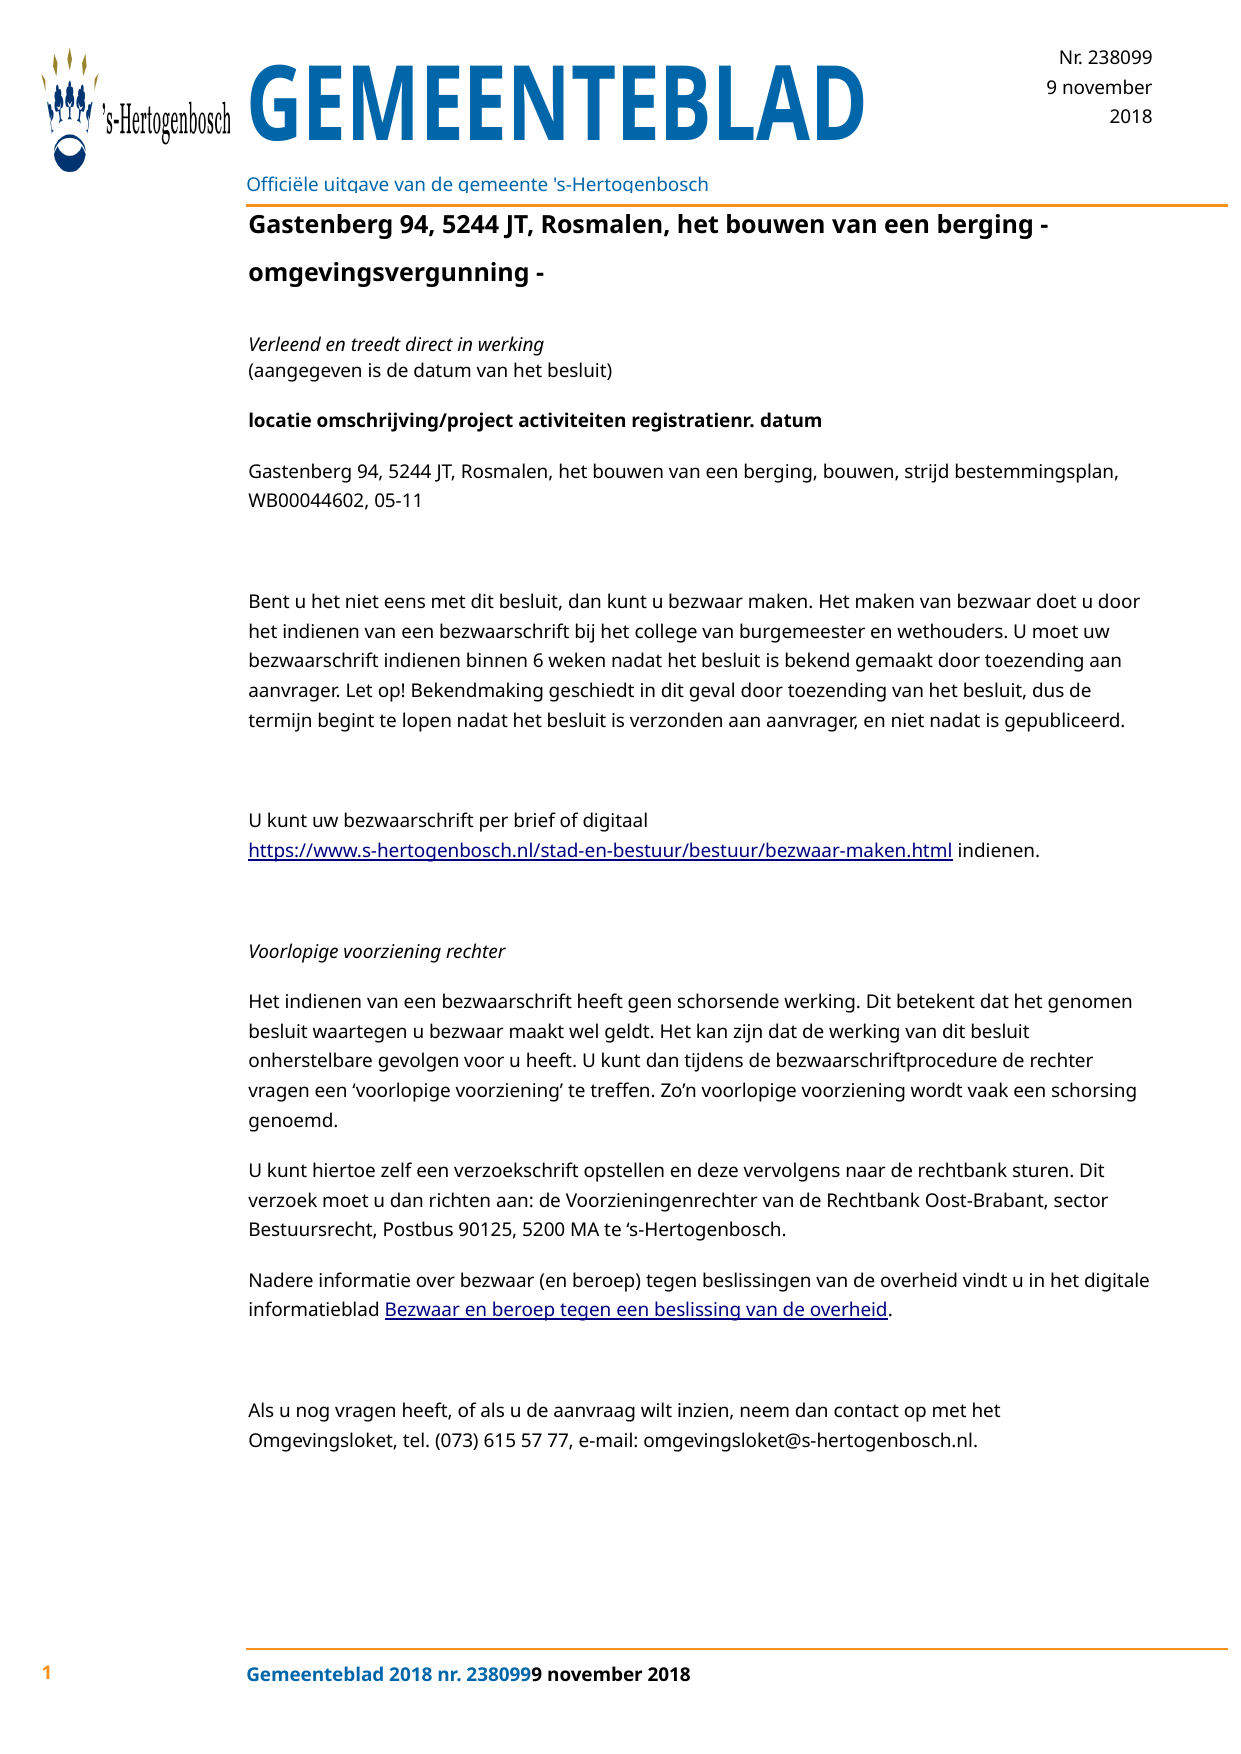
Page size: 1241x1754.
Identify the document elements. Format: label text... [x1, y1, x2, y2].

text U kunt hiertoe zelf een verzoekschrift opstellen en deze vervolgens naar de rechtbank sturen. Dit verzoek moet u dan richten aan: de Voorzieningenrechter van de Rechtbank Oost-Brabant, sector Bestuursrecht, Postbus 90125, 5200 MA te ‘s-Hertogenbosch. [248, 1157, 1152, 1242]
text Bent u het niet eens met dit besluit, dan kunt u bezwaar maken. Het maken van bezwaar doet u door het indienen van een bezwaarschrift bij het college van burgemeester en wethouders. U moet uw bezwaarschrift indienen binnen 6 weken nadat het besluit is bekend gemaakt door toezending aan aanvrager. Let op! Bekendmaking geschiedt in dit geval door toezending van het besluit, dus de termijn begint te lopen nadat het besluit is verzonden aan aanvrager, en niet nadat is gepubliceerd. [248, 588, 1152, 732]
text Gastenberg 94, 5244 JT, Rosmalen, het bouwen van een berging, bouwen, strijd bestemmingsplan, WB00044602, 05-11 [248, 458, 1152, 513]
text Als u nog vragen heeft, of als u de aanvraag wilt inzien, neem dan contact op met het Omgevingsloket, tel. (073) 615 57 77, e-mail: omgevingsloket@s-hertogenbosch.nl. [248, 1397, 1152, 1452]
picture [41, 47, 231, 172]
text Nadere informatie over bezwaar (en beroep) tegen beslissingen van de overheid vindt u in het digitale informatieblad Bezwaar en beroep tegen een beslissing van de overheid. [248, 1267, 1152, 1322]
text locatie omschrijving/project activiteiten registratienr. datum [248, 408, 1152, 433]
text (aangegeven is de datum van het besluit) [248, 357, 1152, 383]
text Het indienen van een bezwaarschrift heeft geen schorsende werking. Dit betekent dat het genomen besluit waartegen u bezwaar maakt wel geldt. Het kan zijn dat de werking van dit besluit onherstelbare gevolgen voor u heeft. U kunt dan tijdens de bezwaarschriftprocedure de rechter vragen een ‘voorlopige voorziening’ te treffen. Zo’n voorlopige voorziening wordt vaak een schorsing genoemd. [248, 988, 1152, 1132]
text Gastenberg 94, 5244 JT, Rosmalen, het bouwen van een berging - omgevingsvergunning - [248, 207, 1152, 288]
text U kunt uw bezwaarschrift per brief of digitaal https://www.s-hertogenbosch.nl/stad-en-bestuur/bestuur/bezwaar-maken.html indienen. [248, 808, 1152, 863]
text Voorlopige voorziening rechter [248, 938, 1152, 964]
text Verleend en treedt direct in werking [248, 331, 1152, 357]
